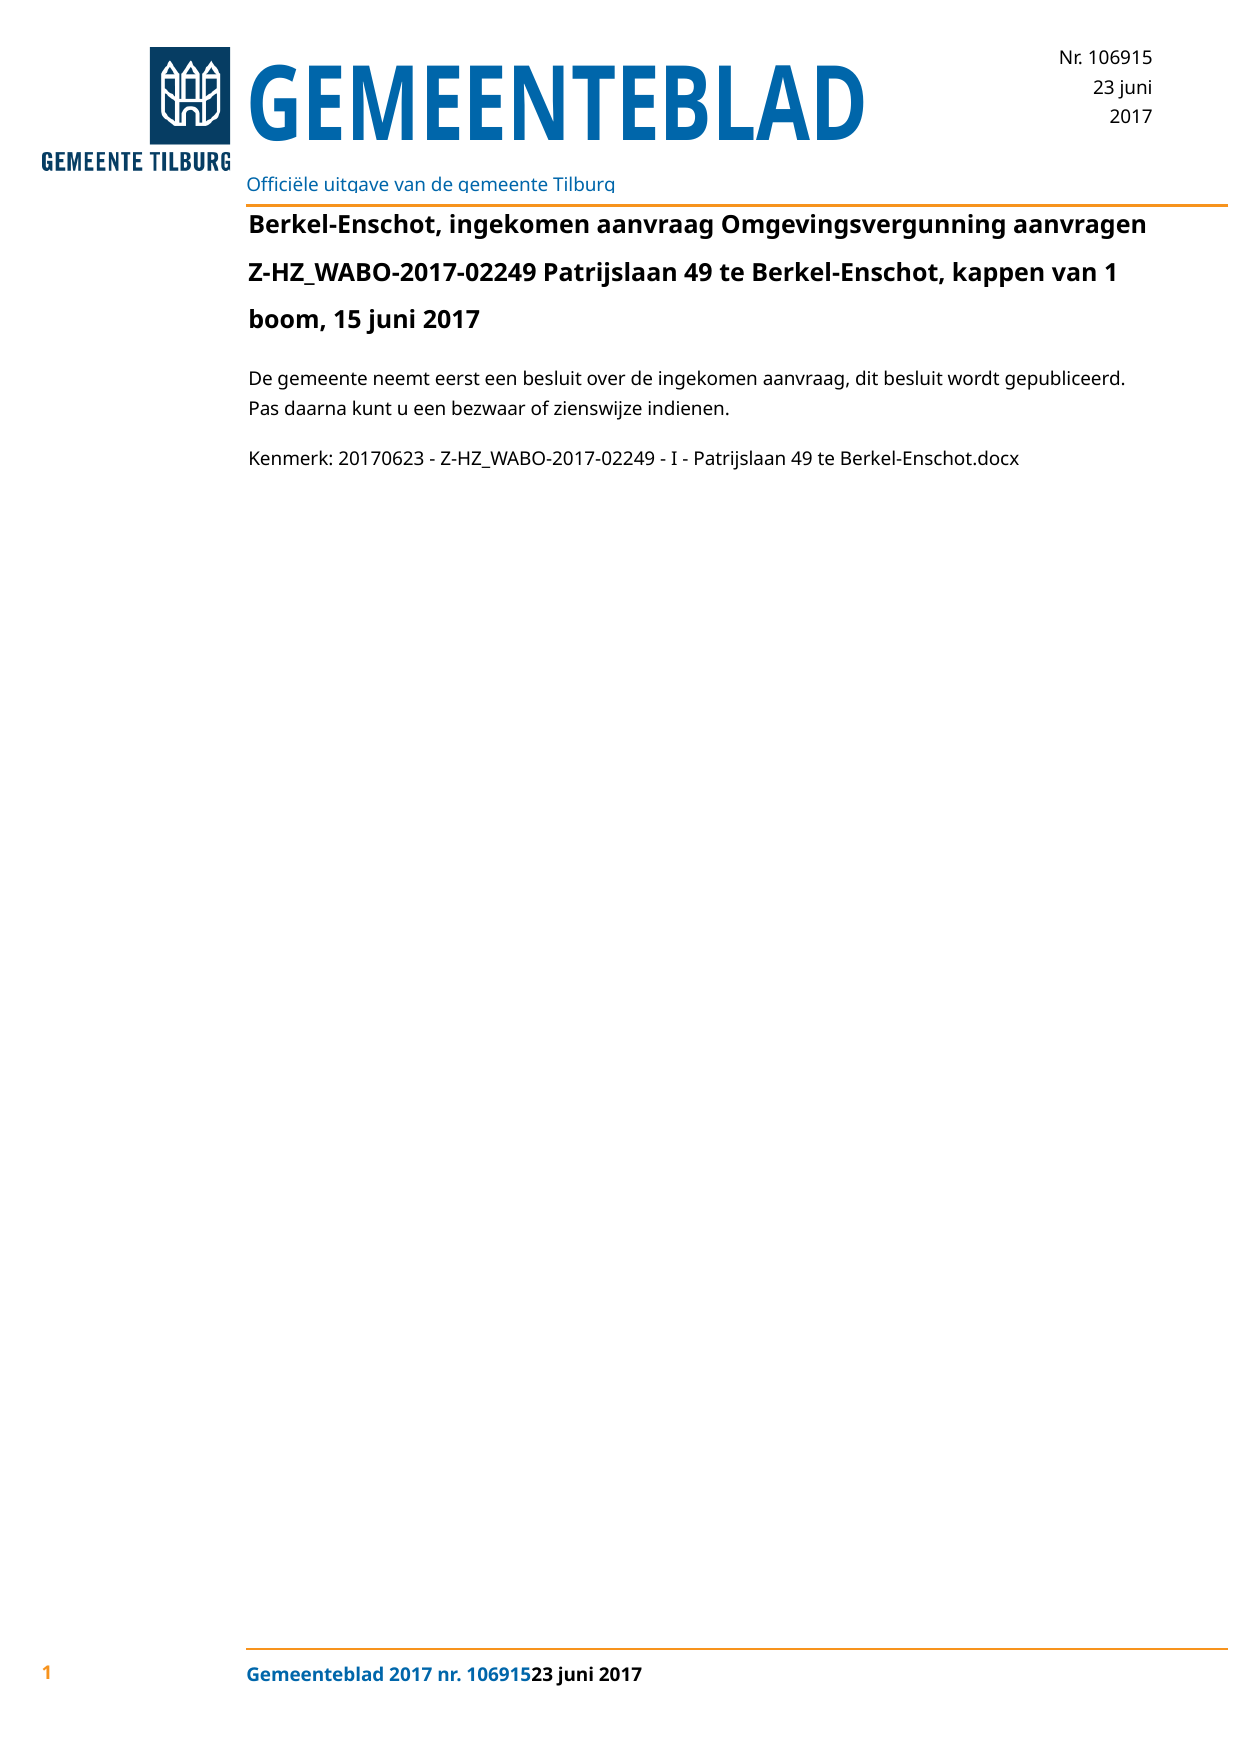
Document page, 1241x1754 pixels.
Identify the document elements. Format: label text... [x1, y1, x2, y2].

picture [41, 47, 231, 172]
text De gemeente neemt eerst een besluit over de ingekomen aanvraag, dit besluit wordt gepubliceerd. Pas daarna kunt u een bezwaar of zienswijze indienen. [248, 366, 1152, 421]
text Kenmerk: 20170623 - Z-HZ_WABO-2017-02249 - I - Patrijslaan 49 te Berkel-Enschot.docx [248, 446, 1152, 471]
text Berkel-Enschot, ingekomen aanvraag Omgevingsvergunning aanvragen Z-HZ_WABO-2017-02249 Patrijslaan 49 te Berkel-Enschot, kappen van 1 boom, 15 juni 2017 [248, 207, 1152, 336]
